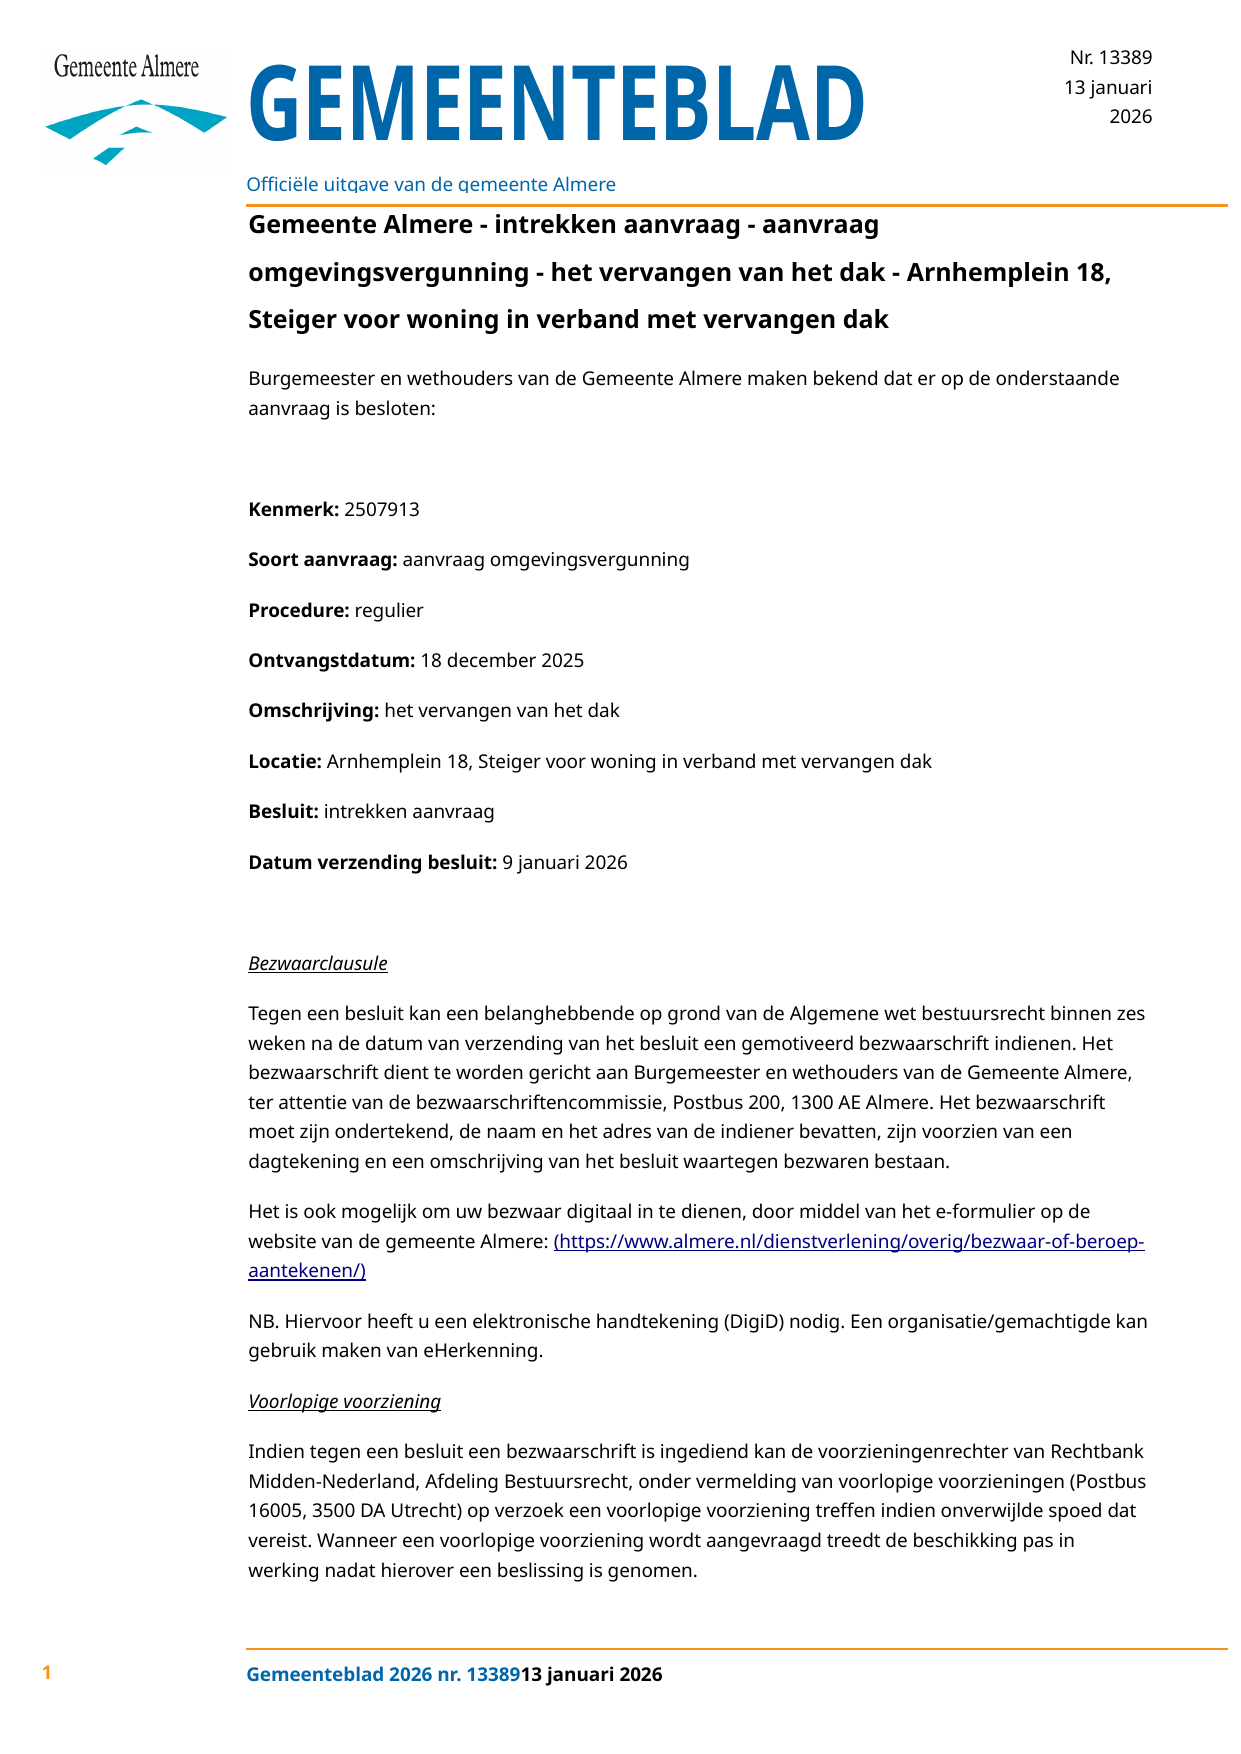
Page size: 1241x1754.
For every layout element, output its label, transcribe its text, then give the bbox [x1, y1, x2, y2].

text Gemeente Almere - intrekken aanvraag - aanvraag omgevingsvergunning - het vervangen van het dak - Arnhemplein 18, Steiger voor woning in verband met vervangen dak [248, 207, 1152, 336]
text NB. Hiervoor heeft u een elektronische handtekening (DigiD) nodig. Een organisatie/gemachtigde kan gebruik maken van eHerkenning. [248, 1308, 1152, 1363]
text Ontvangstdatum: 18 december 2025 [248, 647, 1152, 673]
text Bezwaarclausule [248, 950, 1152, 975]
text Het is ook mogelijk om uw bezwaar digitaal in te dienen, door middel van het e-formulier op de website van de gemeente Almere: (https://www.almere.nl/dienstverlening/overig/bezwaar-of-beroep-aantekenen/) [248, 1198, 1152, 1283]
picture [41, 47, 231, 172]
text Omschrijving: het vervangen van het dak [248, 698, 1152, 723]
text Voorlopige voorziening [248, 1388, 1152, 1414]
text Tegen een besluit kan een belanghebbende op grond van de Algemene wet bestuursrecht binnen zes weken na de datum van verzending van het besluit een gemotiveerd bezwaarschrift indienen. Het bezwaarschrift dient te worden gericht aan Burgemeester en wethouders van de Gemeente Almere, ter attentie van de bezwaarschriftencommissie, Postbus 200, 1300 AE Almere. Het bezwaarschrift moet zijn ondertekend, de naam en het adres van de indiener bevatten, zijn voorzien van een dagtekening en een omschrijving van het besluit waartegen bezwaren bestaan. [248, 1000, 1152, 1174]
text Besluit: intrekken aanvraag [248, 798, 1152, 824]
text Procedure: regulier [248, 597, 1152, 622]
text Burgemeester en wethouders van de Gemeente Almere maken bekend dat er op de onderstaande aanvraag is besloten: [248, 366, 1152, 421]
text Locatie: Arnhemplein 18, Steiger voor woning in verband met vervangen dak [248, 748, 1152, 774]
text Soort aanvraag: aanvraag omgevingsvergunning [248, 546, 1152, 572]
text Indien tegen een besluit een bezwaarschrift is ingediend kan de voorzieningenrechter van Rechtbank Midden-Nederland, Afdeling Bestuursrecht, onder vermelding van voorlopige voorzieningen (Postbus 16005, 3500 DA Utrecht) op verzoek een voorlopige voorziening treffen indien onverwijlde spoed dat vereist. Wanneer een voorlopige voorziening wordt aangevraagd treedt de beschikking pas in werking nadat hierover een beslissing is genomen. [248, 1438, 1152, 1582]
text Datum verzending besluit: 9 januari 2026 [248, 849, 1152, 874]
text Kenmerk: 2507913 [248, 496, 1152, 522]
